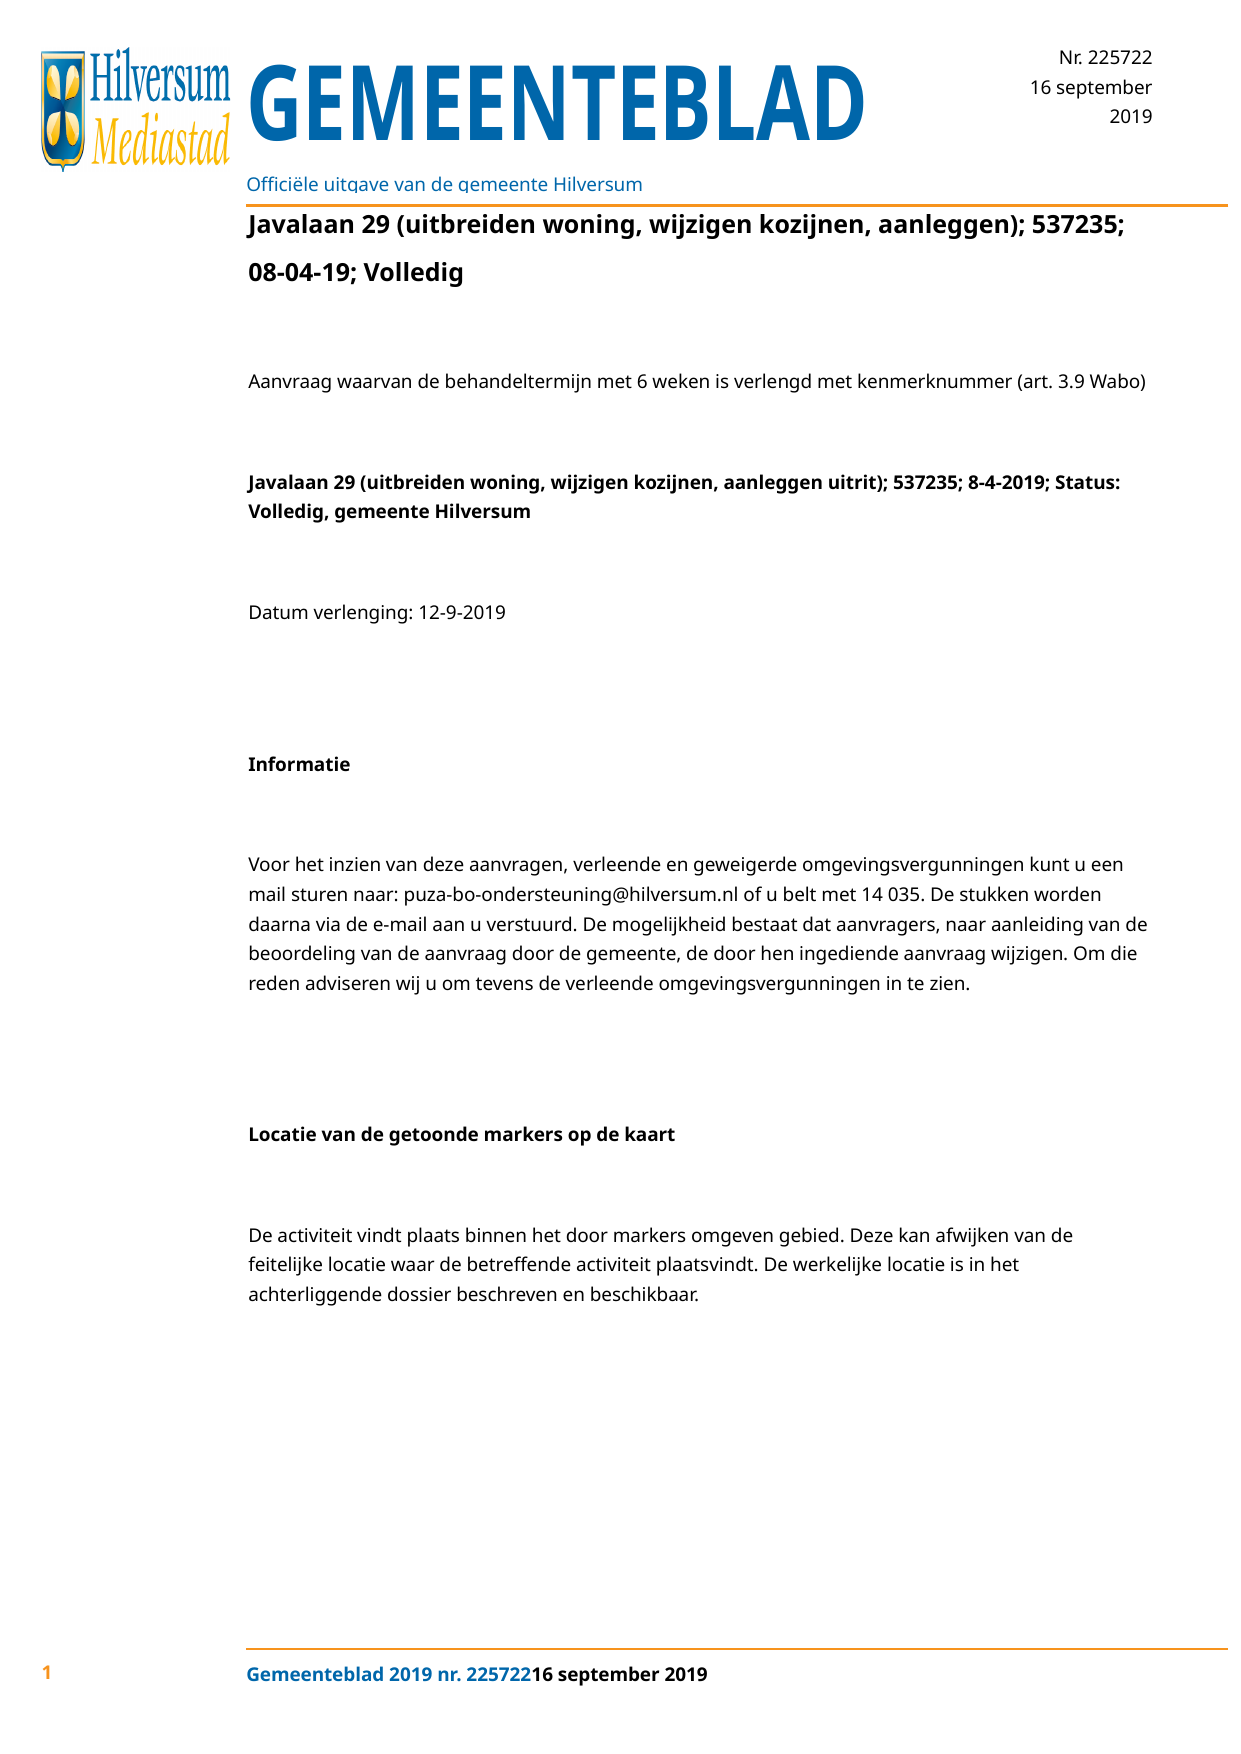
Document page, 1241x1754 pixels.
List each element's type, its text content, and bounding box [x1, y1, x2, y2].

picture [41, 47, 231, 172]
text Datum verlenging: 12-9-2019 [248, 599, 1152, 625]
text Voor het inzien van deze aanvragen, verleende en geweigerde omgevingsvergunningen kunt u een mail sturen naar: puza-bo-ondersteuning@hilversum.nl of u belt met 14 035. De stukken worden daarna via de e-mail aan u verstuurd. De mogelijkheid bestaat dat aanvragers, naar aanleiding van de beoordeling van de aanvraag door de gemeente, de door hen ingediende aanvraag wijzigen. Om die reden adviseren wij u om tevens de verleende omgevingsvergunningen in te zien. [248, 852, 1152, 996]
text Javalaan 29 (uitbreiden woning, wijzigen kozijnen, aanleggen uitrit); 537235; 8-4-2019; Status: Volledig, gemeente Hilversum [248, 469, 1152, 524]
text Informatie [248, 751, 1152, 777]
text Javalaan 29 (uitbreiden woning, wijzigen kozijnen, aanleggen); 537235; 08-04-19; Volledig [248, 207, 1152, 288]
text Locatie van de getoonde markers op de kaart [248, 1121, 1152, 1147]
text De activiteit vindt plaats binnen het door markers omgeven gebied. Deze kan afwijken van de feitelijke locatie waar de betreffende activiteit plaatsvindt. De werkelijke locatie is in het achterliggende dossier beschreven en beschikbaar. [248, 1222, 1152, 1307]
text Aanvraag waarvan de behandeltermijn met 6 weken is verlengd met kenmerknummer (art. 3.9 Wabo) [248, 368, 1152, 394]
